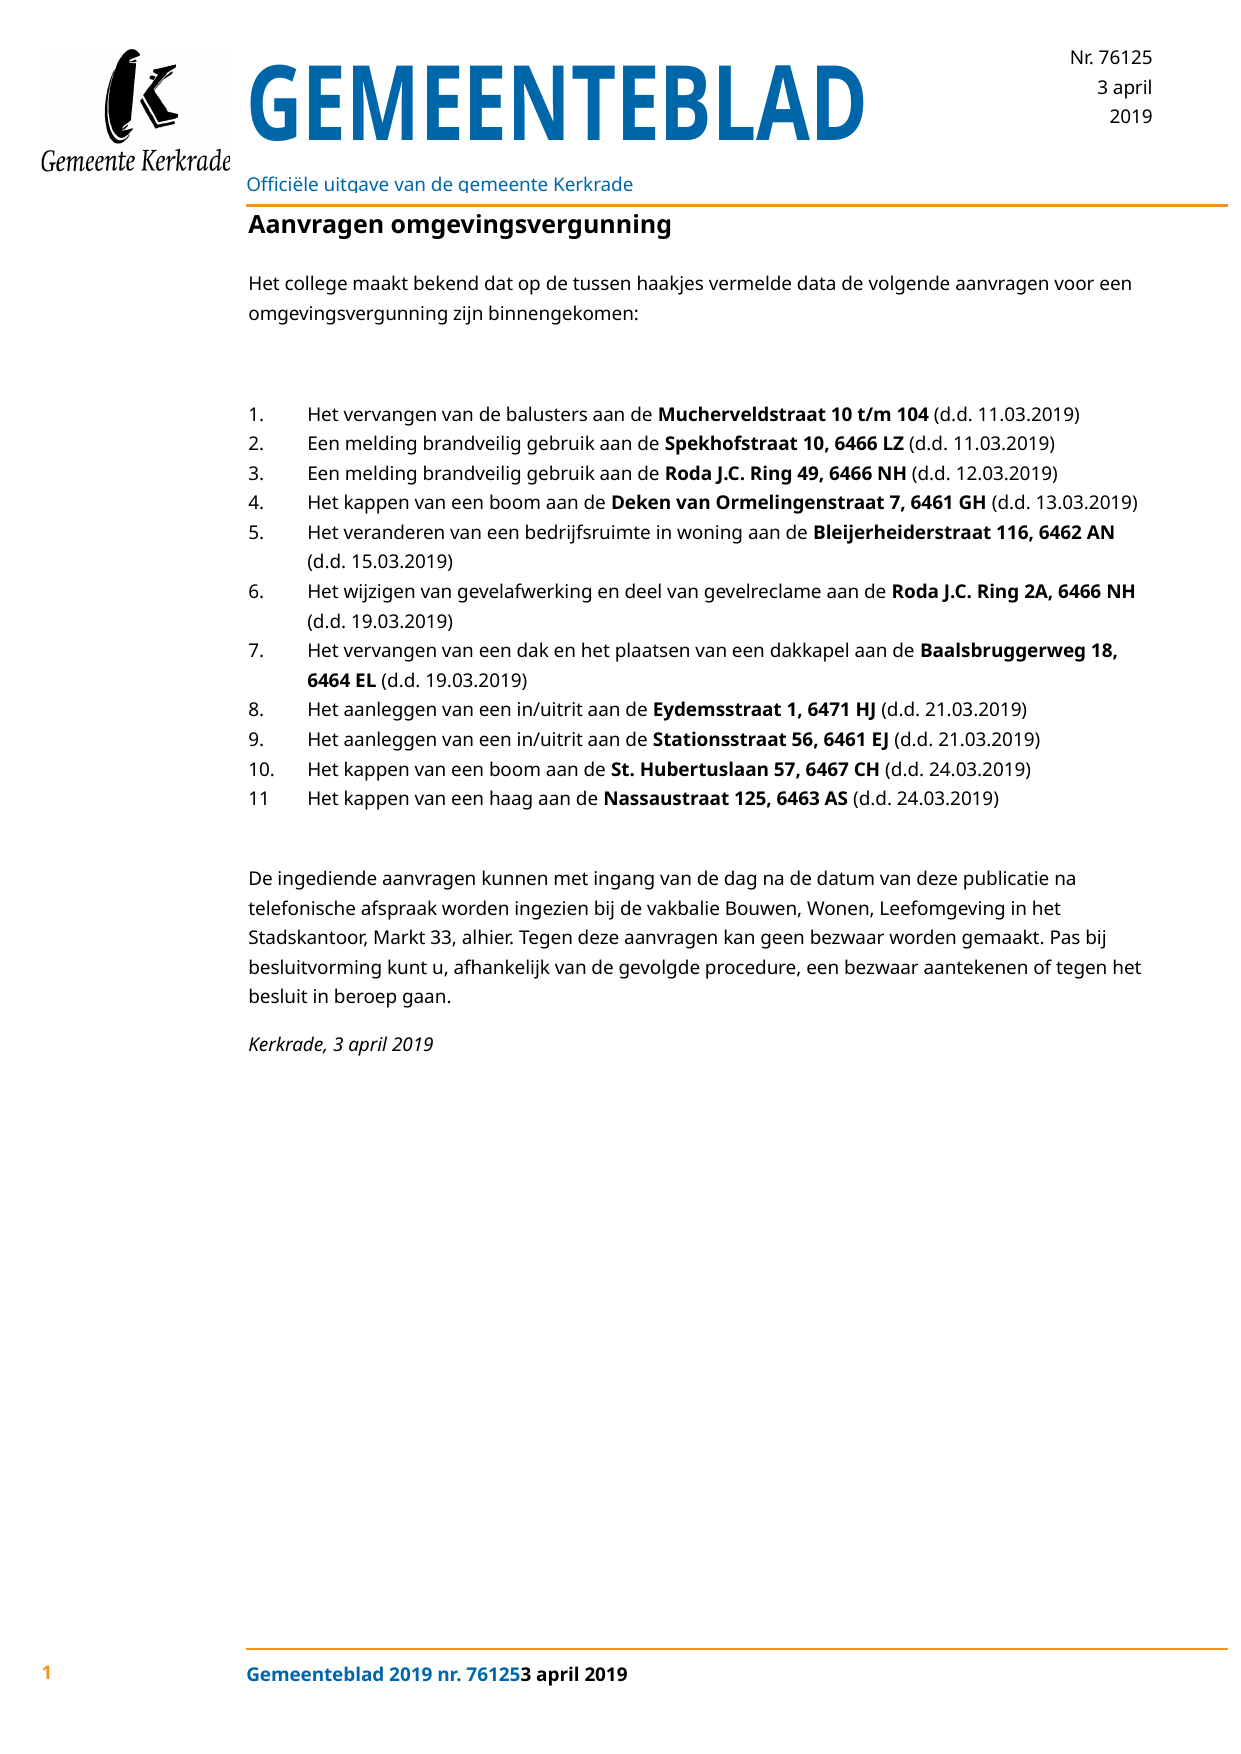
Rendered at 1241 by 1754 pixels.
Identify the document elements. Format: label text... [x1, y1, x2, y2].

list Het veranderen van een bedrijfsruimte in woning aan de Bleijerheiderstraat 116, 6462 AN (d.d. 15.03.2019) [248, 519, 1152, 574]
text De ingediende aanvragen kunnen met ingang van de dag na de datum van deze publicatie na telefonische afspraak worden ingezien bij de vakbalie Bouwen, Wonen, Leefomgeving in het Stadskantoor, Markt 33, alhier. Tegen deze aanvragen kan geen bezwaar worden gemaakt. Pas bij besluitvorming kunt u, afhankelijk van de gevolgde procedure, een bezwaar aantekenen of tegen het besluit in beroep gaan. [248, 865, 1152, 1009]
text Het college maakt bekend dat op de tussen haakjes vermelde data de volgende aanvragen voor een omgevingsvergunning zijn binnengekomen: [248, 270, 1152, 326]
list Het aanleggen van een in/uitrit aan de Eydemsstraat 1, 6471 HJ (d.d. 21.03.2019) [248, 697, 1152, 722]
list Het vervangen van een dak en het plaatsen van een dakkapel aan de Baalsbruggerweg 18, 6464 EL (d.d. 19.03.2019) [248, 637, 1152, 693]
picture [41, 47, 231, 172]
list Een melding brandveilig gebruik aan de Spekhofstraat 10, 6466 LZ (d.d. 11.03.2019) [248, 430, 1152, 456]
list Het wijzigen van gevelafwerking en deel van gevelreclame aan de Roda J.C. Ring 2A, 6466 NH (d.d. 19.03.2019) [248, 578, 1152, 633]
list Het aanleggen van een in/uitrit aan de Stationsstraat 56, 6461 EJ (d.d. 21.03.2019) [248, 726, 1152, 752]
list Een melding brandveilig gebruik aan de Roda J.C. Ring 49, 6466 NH (d.d. 12.03.2019) [248, 460, 1152, 486]
text Aanvragen omgevingsvergunning [248, 207, 1152, 241]
list Het kappen van een haag aan de Nassaustraat 125, 6463 AS (d.d. 24.03.2019) [248, 785, 1152, 811]
list Het vervangen van de balusters aan de Mucherveldstraat 10 t/m 104 (d.d. 11.03.2019) [248, 401, 1152, 426]
list Het kappen van een boom aan de Deken van Ormelingenstraat 7, 6461 GH (d.d. 13.03.2019) [248, 489, 1152, 515]
text Kerkrade, 3 april 2019 [248, 1031, 1152, 1057]
list Het kappen van een boom aan de St. Hubertuslaan 57, 6467 CH (d.d. 24.03.2019) [248, 756, 1152, 781]
